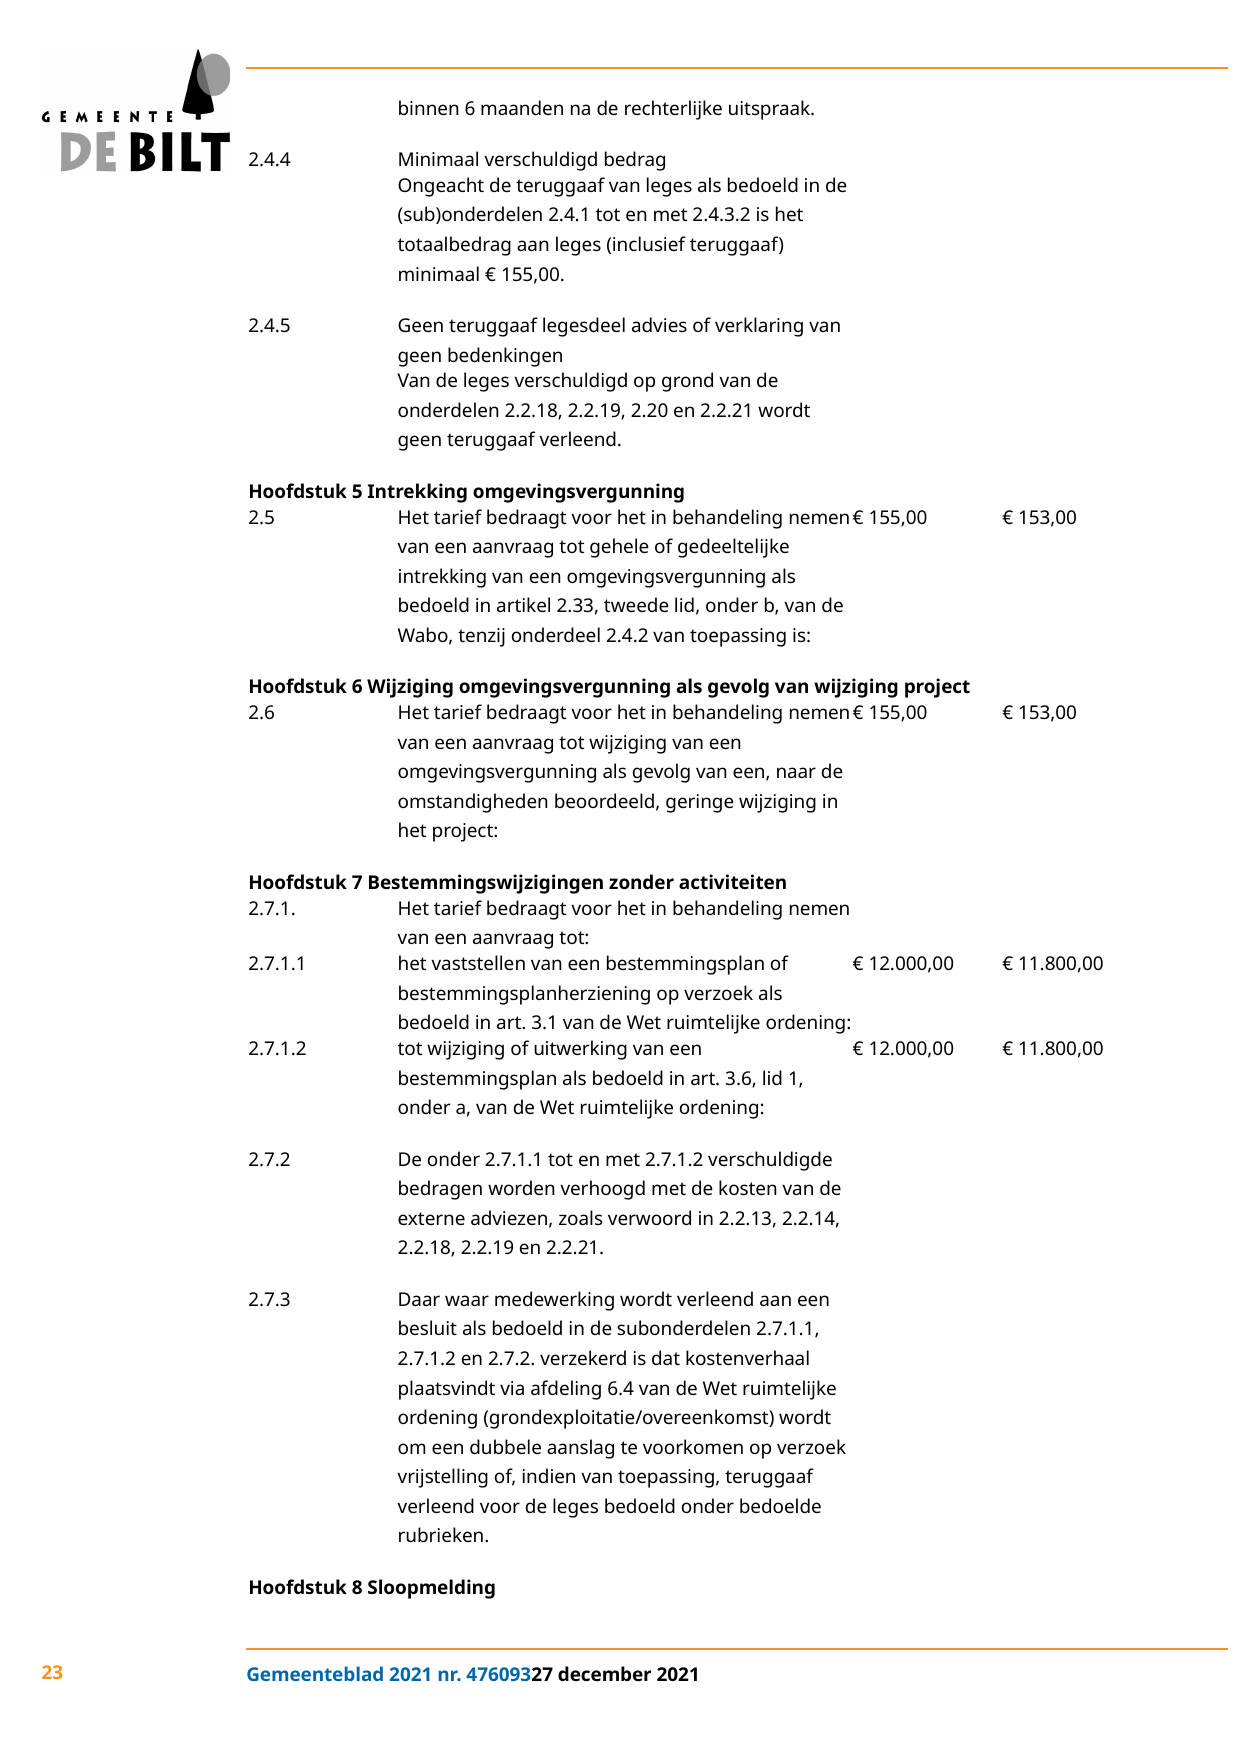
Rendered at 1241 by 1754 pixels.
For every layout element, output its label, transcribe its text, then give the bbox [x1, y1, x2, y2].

table_cell € 153,00 [1002, 699, 1152, 843]
table_cell [1002, 1120, 1152, 1146]
table_cell Van de leges verschuldigd op grond van de onderdelen 2.2.18, 2.2.19, 2.20 en 2.2.21 wordt geen teruggaaf verleend. [398, 368, 852, 452]
table_cell [1002, 95, 1152, 121]
table_cell tot wijziging of uitwerking van een bestemmingsplan als bedoeld in art. 3.6, lid 1, onder a, van de Wet ruimtelijke ordening: [398, 1035, 852, 1120]
table_cell € 155,00 [853, 504, 1002, 648]
table_cell 2.5 [248, 504, 397, 648]
table_cell [1002, 844, 1152, 869]
picture [41, 47, 231, 172]
table_cell 2.7.1.2 [248, 1035, 397, 1120]
table_cell 2.7.1. [248, 895, 397, 950]
table_cell [853, 286, 1002, 312]
table_cell 2.7.1.1 [248, 950, 397, 1035]
table_cell [248, 286, 397, 312]
table_cell [853, 95, 1002, 121]
table_cell Minimaal verschuldigd bedrag [398, 146, 852, 172]
table_cell 2.4.5 [248, 312, 397, 367]
table_cell [398, 121, 852, 146]
table_cell [398, 453, 852, 478]
table_cell 2.7.3 [248, 1286, 397, 1548]
table_cell [1002, 172, 1152, 286]
table_cell [853, 1120, 1002, 1146]
table_cell [853, 1286, 1002, 1548]
table_cell Hoofdstuk 7 Bestemmingswijzigingen zonder activiteiten [248, 869, 1152, 895]
table_cell [1002, 895, 1152, 950]
table_cell [398, 1120, 852, 1146]
table_cell Ongeacht de teruggaaf van leges als bedoeld in de (sub)onderdelen 2.4.1 tot en met 2.4.3.2 is het totaalbedrag aan leges (inclusief teruggaaf) minimaal € 155,00. [398, 172, 852, 286]
table_cell € 11.800,00 [1002, 950, 1152, 1035]
table_cell € 12.000,00 [853, 1035, 1002, 1120]
table_cell het vaststellen van een bestemmingsplan of bestemmingsplanherziening op verzoek als bedoeld in art. 3.1 van de Wet ruimtelijke ordening: [398, 950, 852, 1035]
table_cell [1002, 1286, 1152, 1548]
table_cell € 11.800,00 [1002, 1035, 1152, 1120]
table_cell [853, 312, 1002, 367]
table_cell [1002, 1146, 1152, 1260]
table_cell [398, 844, 852, 869]
table_cell [398, 648, 852, 674]
table_cell [1002, 146, 1152, 172]
table_cell [853, 895, 1002, 950]
table_cell Hoofdstuk 8 Sloopmelding [248, 1574, 1152, 1600]
table_cell [853, 368, 1002, 452]
table_cell Het tarief bedraagt voor het in behandeling nemen van een aanvraag tot: [398, 895, 852, 950]
table_cell [248, 1120, 397, 1146]
table_cell Hoofdstuk 6 Wijziging omgevingsvergunning als gevolg van wijziging project [248, 674, 1152, 699]
table_cell 2.7.2 [248, 1146, 397, 1260]
table_cell [1002, 648, 1152, 674]
table_cell [1002, 312, 1152, 367]
table_cell [248, 1260, 397, 1286]
table_cell [853, 1146, 1002, 1260]
table_cell [248, 368, 397, 452]
table_cell [853, 172, 1002, 286]
table_cell [248, 95, 397, 121]
table_cell [248, 172, 397, 286]
table_cell [1002, 286, 1152, 312]
table_cell € 153,00 [1002, 504, 1152, 648]
table_cell [1002, 453, 1152, 478]
table_cell [248, 453, 397, 478]
table_cell [248, 648, 397, 674]
table_cell 2.6 [248, 699, 397, 843]
table_cell [1002, 368, 1152, 452]
table_cell Het tarief bedraagt voor het in behandeling nemen van een aanvraag tot wijziging van een omgevingsvergunning als gevolg van een, naar de omstandigheden beoordeeld, geringe wijziging in het project: [398, 699, 852, 843]
table_cell [853, 648, 1002, 674]
table_cell [853, 1260, 1002, 1286]
table_cell Daar waar medewerking wordt verleend aan een besluit als bedoeld in de subonderdelen 2.7.1.1, 2.7.1.2 en 2.7.2. verzekerd is dat kostenverhaal plaatsvindt via afdeling 6.4 van de Wet ruimtelijke ordening (grondexploitatie/overeenkomst) wordt om een dubbele aanslag te voorkomen op verzoek vrijstelling of, indien van toepassing, teruggaaf verleend voor de leges bedoeld onder bedoelde rubrieken. [398, 1286, 852, 1548]
table_cell binnen 6 maanden na de rechterlijke uitspraak. [398, 95, 852, 121]
table_cell Het tarief bedraagt voor het in behandeling nemen van een aanvraag tot gehele of gedeeltelijke intrekking van een omgevingsvergunning als bedoeld in artikel 2.33, tweede lid, onder b, van de Wabo, tenzij onderdeel 2.4.2 van toepassing is: [398, 504, 852, 648]
table_cell [1002, 1260, 1152, 1286]
table_cell [853, 844, 1002, 869]
table_cell Geen teruggaaf legesdeel advies of verklaring van geen bedenkingen [398, 312, 852, 367]
table_cell € 12.000,00 [853, 950, 1002, 1035]
table_cell De onder 2.7.1.1 tot en met 2.7.1.2 verschuldigde bedragen worden verhoogd met de kosten van de externe adviezen, zoals verwoord in 2.2.13, 2.2.14, 2.2.18, 2.2.19 en 2.2.21. [398, 1146, 852, 1260]
table_cell [1002, 121, 1152, 146]
table_cell [853, 453, 1002, 478]
table_cell [398, 286, 852, 312]
table_cell [248, 121, 397, 146]
table_cell Hoofdstuk 5 Intrekking omgevingsvergunning [248, 478, 1152, 504]
table_cell 2.4.4 [248, 146, 397, 172]
table_cell [248, 1548, 1152, 1574]
table_cell [853, 146, 1002, 172]
table_cell [853, 121, 1002, 146]
table_cell € 155,00 [853, 699, 1002, 843]
table_cell [248, 844, 397, 869]
table_cell [398, 1260, 852, 1286]
